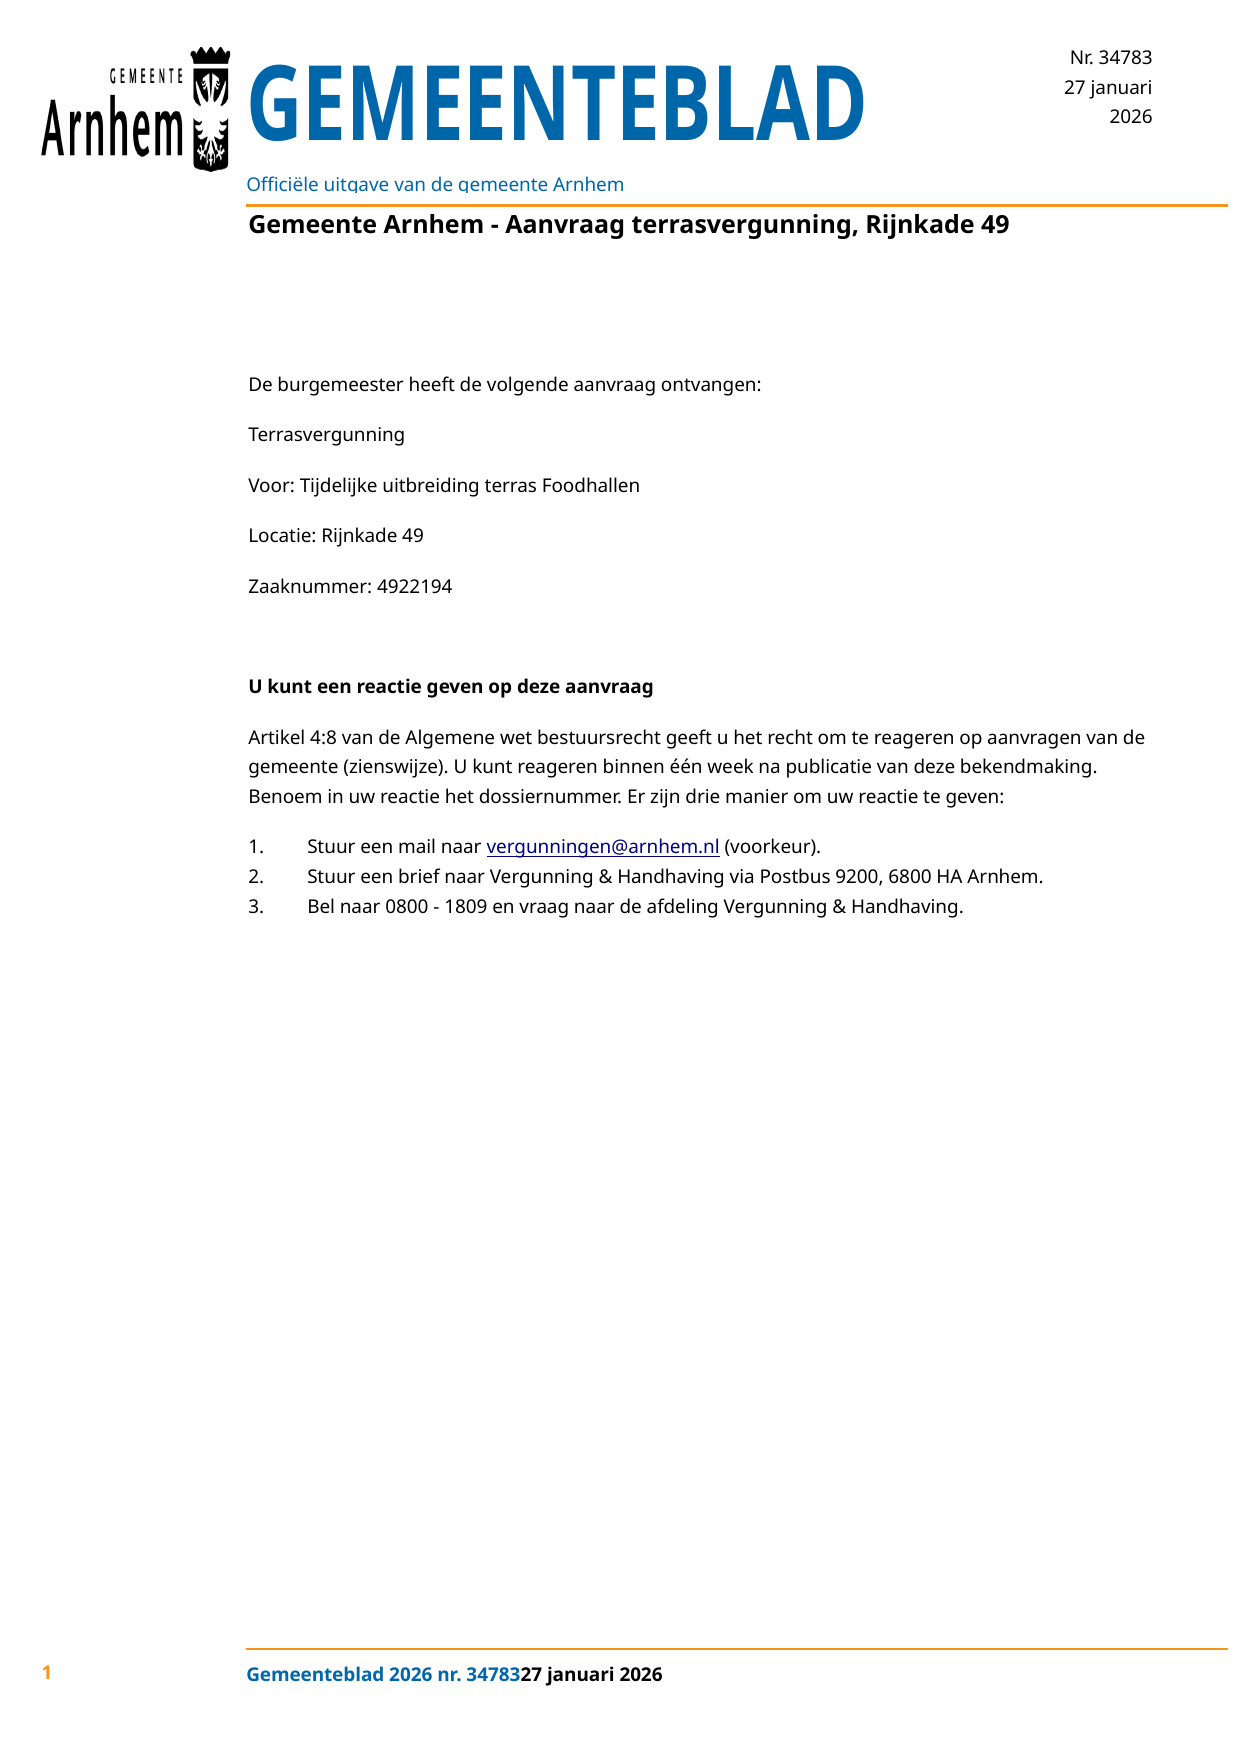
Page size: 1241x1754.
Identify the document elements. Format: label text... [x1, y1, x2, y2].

text Voor: Tijdelijke uitbreiding terras Foodhallen [248, 472, 1152, 498]
text U kunt een reactie geven op deze aanvraag [248, 674, 1152, 699]
text Zaaknummer: 4922194 [248, 573, 1152, 598]
text Terrasvergunning [248, 422, 1152, 447]
list Stuur een brief naar Vergunning & Handhaving via Postbus 9200, 6800 HA Arnhem. [248, 863, 1152, 889]
text Artikel 4:8 van de Algemene wet bestuursrecht geeft u het recht om te reageren op aanvragen van de gemeente (zienswijze). U kunt reageren binnen één week na publicatie van deze bekendmaking. Benoem in uw reactie het dossiernummer. Er zijn drie manier om uw reactie te geven: [248, 724, 1152, 809]
list Stuur een mail naar vergunningen@arnhem.nl (voorkeur). [248, 834, 1152, 859]
list Bel naar 0800 - 1809 en vraag naar de afdeling Vergunning & Handhaving. [248, 893, 1152, 918]
picture [41, 47, 231, 172]
text Gemeente Arnhem - Aanvraag terrasvergunning, Rijnkade 49 [248, 207, 1152, 241]
text De burgemeester heeft de volgende aanvraag ontvangen: [248, 371, 1152, 397]
text Locatie: Rijnkade 49 [248, 522, 1152, 548]
